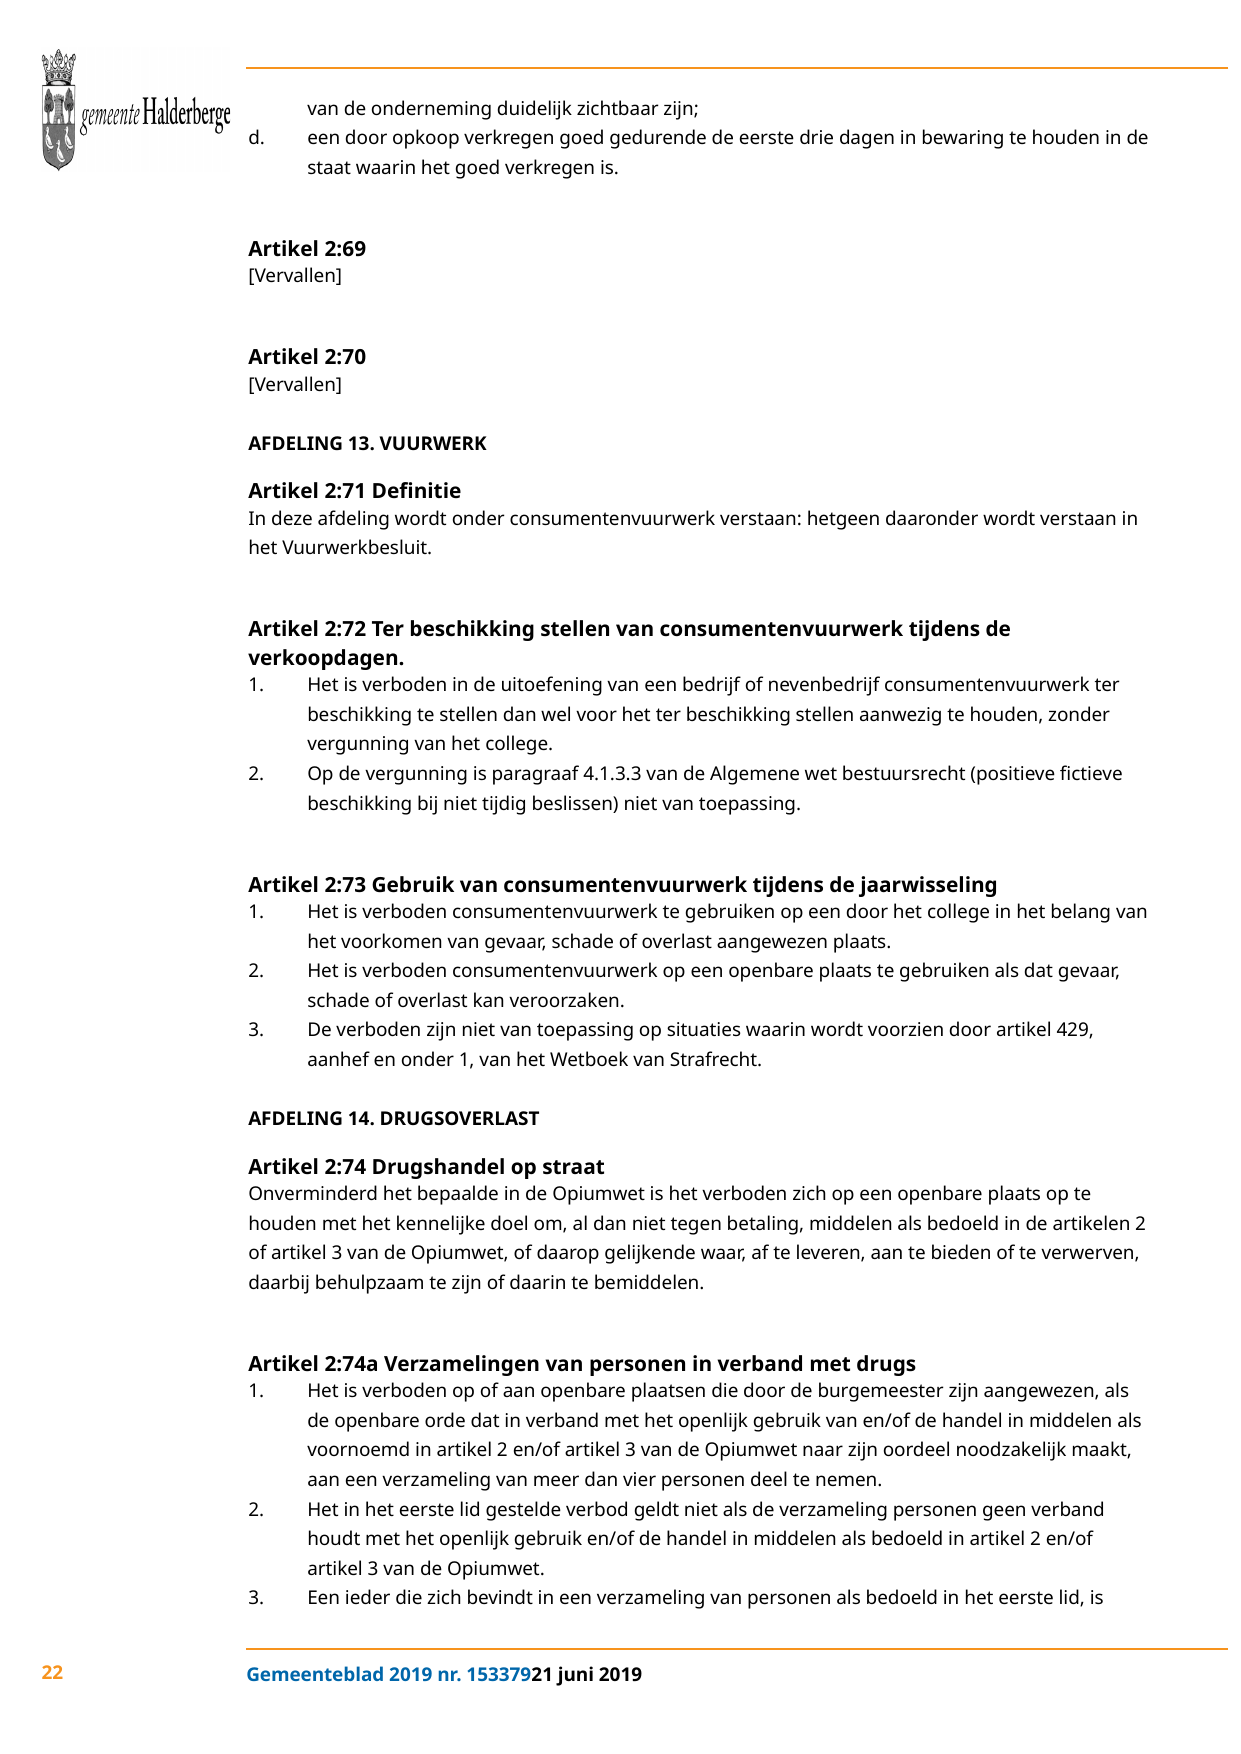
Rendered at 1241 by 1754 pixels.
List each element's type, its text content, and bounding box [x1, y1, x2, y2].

list Het in het eerste lid gestelde verbod geldt niet als de verzameling personen geen verband houdt met het openlijk gebruik en/of de handel in middelen als bedoeld in artikel 2 en/of artikel 3 van de Opiumwet. [248, 1496, 1152, 1581]
picture [41, 47, 231, 172]
list Het is verboden consumentenvuurwerk op een openbare plaats te gebruiken als dat gevaar, schade of overlast kan veroorzaken. [248, 957, 1152, 1013]
text [Vervallen] [248, 371, 1152, 397]
text Onverminderd het bepaalde in de Opiumwet is het verboden zich op een openbare plaats op te houden met het kennelijke doel om, al dan niet tegen betaling, middelen als bedoeld in de artikelen 2 of artikel 3 van de Opiumwet, of daarop gelijkende waar, af te leveren, aan te bieden of te verwerven, daarbij behulpzaam te zijn of daarin te bemiddelen. [248, 1180, 1152, 1295]
list De verboden zijn niet van toepassing op situaties waarin wordt voorzien door artikel 429, aanhef en onder 1, van het Wetboek van Strafrecht. [248, 1017, 1152, 1072]
text AFDELING 13. VUURWERK [248, 430, 1152, 456]
list Op de vergunning is paragraaf 4.1.3.3 van de Algemene wet bestuursrecht (positieve fictieve beschikking bij niet tijdig beslissen) niet van toepassing. [248, 760, 1152, 816]
list Het is verboden op of aan openbare plaatsen die door de burgemeester zijn aangewezen, als de openbare orde dat in verband met het openlijk gebruik van en/of de handel in middelen als voornoemd in artikel 2 en/of artikel 3 van de Opiumwet naar zijn oordeel noodzakelijk maakt, aan een verzameling van meer dan vier personen deel te nemen. [248, 1377, 1152, 1492]
text Artikel 2:73 Gebruik van consumentenvuurwerk tijdens de jaarwisseling [248, 870, 1152, 898]
list Het is verboden in de uitoefening van een bedrijf of nevenbedrijf consumentenvuurwerk ter beschikking te stellen dan wel voor het ter beschikking stellen aanwezig te houden, zonder vergunning van het college. [248, 671, 1152, 756]
text AFDELING 14. DRUGSOVERLAST [248, 1105, 1152, 1131]
text Artikel 2:71 Definitie [248, 477, 1152, 505]
list van de onderneming duidelijk zichtbaar zijn; [248, 95, 1152, 121]
text [Vervallen] [248, 262, 1152, 288]
list Een ieder die zich bevindt in een verzameling van personen als bedoeld in het eerste lid, is [248, 1584, 1152, 1610]
text In deze afdeling wordt onder consumentenvuurwerk verstaan: hetgeen daaronder wordt verstaan in het Vuurwerkbesluit. [248, 505, 1152, 560]
list Het is verboden consumentenvuurwerk te gebruiken op een door het college in het belang van het voorkomen van gevaar, schade of overlast aangewezen plaats. [248, 898, 1152, 953]
text Artikel 2:69 [248, 234, 1152, 262]
text Artikel 2:74a Verzamelingen van personen in verband met drugs [248, 1349, 1152, 1377]
text Artikel 2:72 Ter beschikking stellen van consumentenvuurwerk tijdens de verkoopdagen. [248, 614, 1152, 671]
list een door opkoop verkregen goed gedurende de eerste drie dagen in bewaring te houden in de staat waarin het goed verkregen is. [248, 124, 1152, 180]
text Artikel 2:70 [248, 342, 1152, 371]
text Artikel 2:74 Drugshandel op straat [248, 1152, 1152, 1180]
